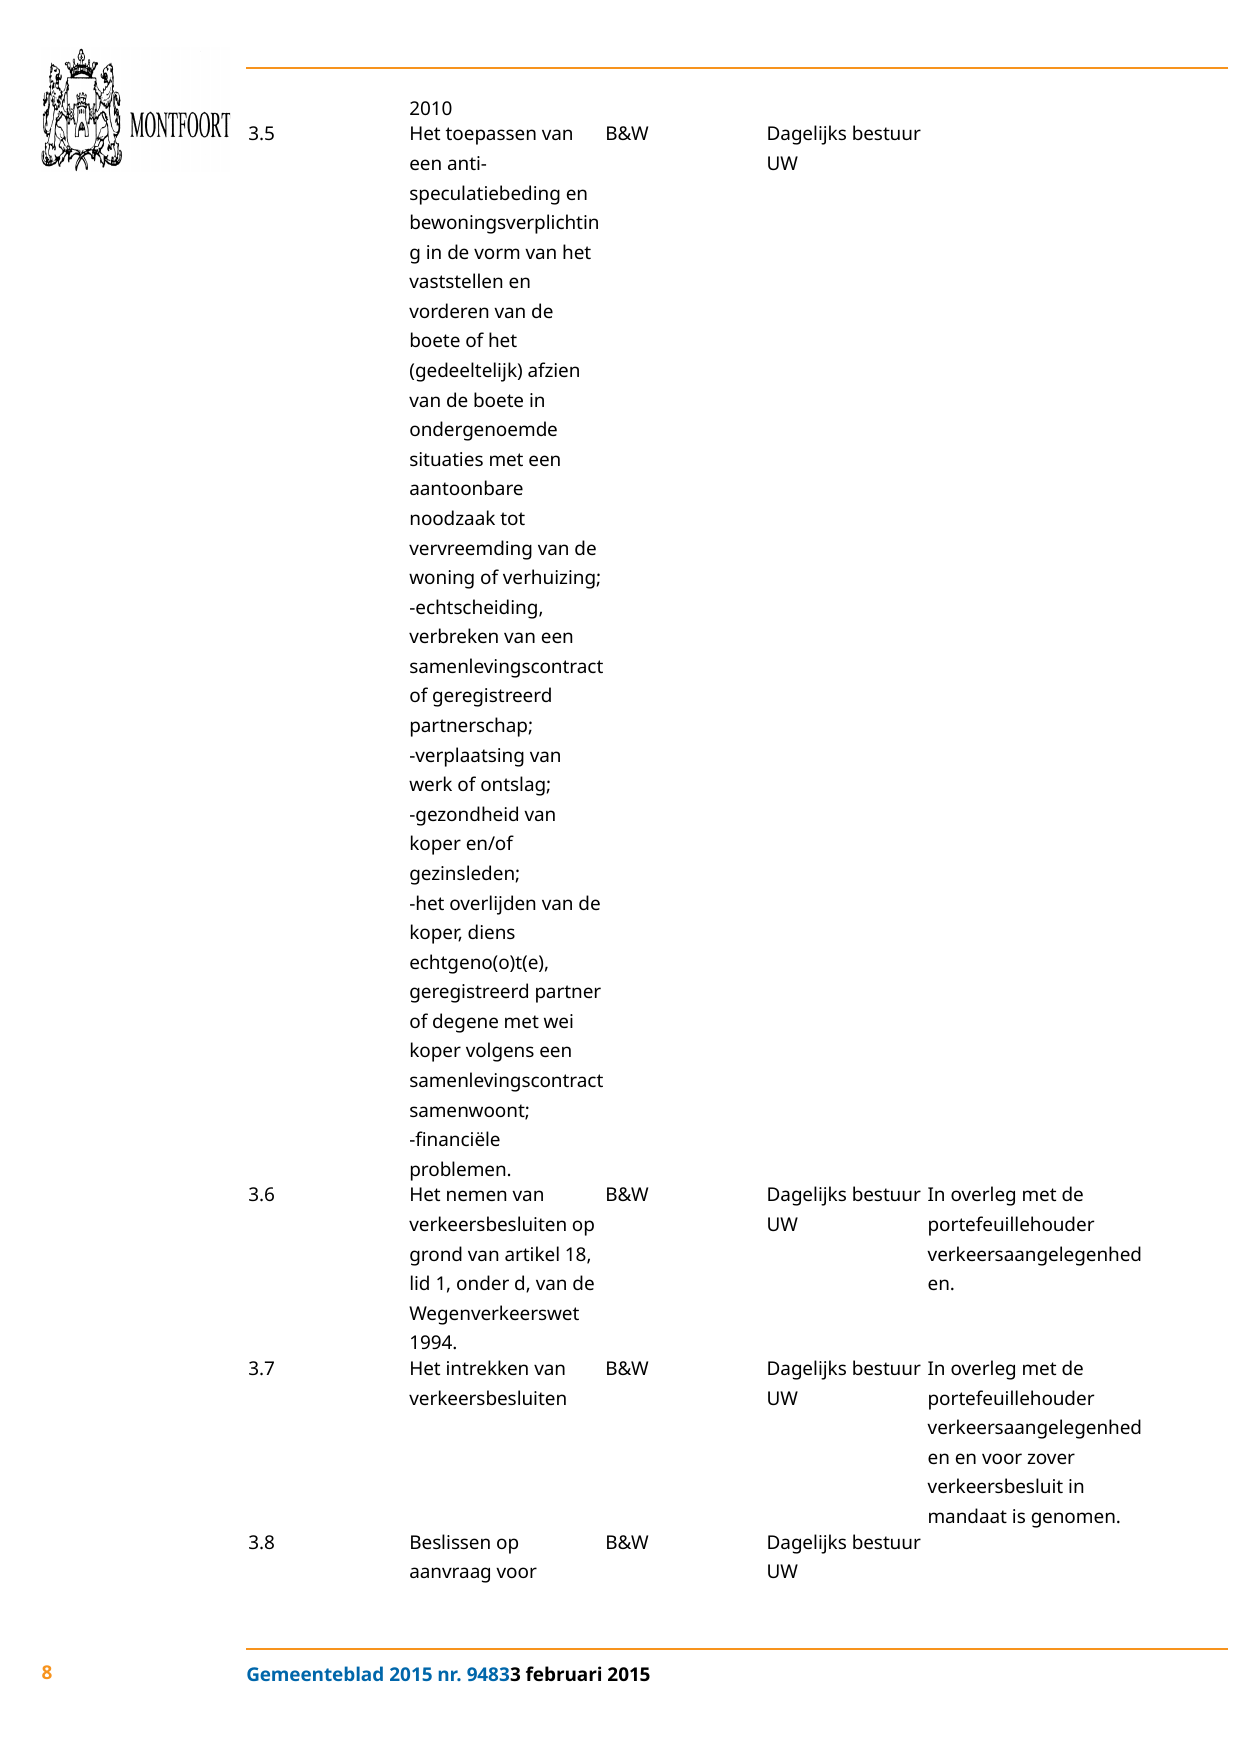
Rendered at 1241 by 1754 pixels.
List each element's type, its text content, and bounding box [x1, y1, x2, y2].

table_cell Het nemen van verkeersbesluiten op grond van artikel 18, lid 1, onder d, van de Wegenverkeerswet 1994. [409, 1182, 605, 1355]
table_cell 3.8 [248, 1529, 409, 1584]
table_cell Beslissen op aanvraag voor [409, 1529, 605, 1584]
table_cell [928, 121, 1152, 1182]
table_cell Het toepassen van een anti-speculatiebeding en bewoningsverplichting in de vorm van het vaststellen en vorderen van de boete of het (gedeeltelijk) afzien van de boete in ondergenoemde situaties met een aantoonbare noodzaak tot vervreemding van de woning of verhuizing; -echtscheiding, verbreken van een samenlevingscontract of geregistreerd partnerschap; -verplaatsing van werk of ontslag; -gezondheid van koper en/of gezinsleden; -het overlijden van de koper, diens echtgeno(o)t(e), geregistreerd partner of degene met wei koper volgens een samenlevingscontract samenwoont; -financiële problemen. [409, 121, 605, 1182]
table_cell B&W [605, 1529, 766, 1584]
table_cell Dagelijks bestuur UW [766, 1182, 927, 1355]
table_cell Het intrekken van verkeersbesluiten [409, 1355, 605, 1529]
table_cell Dagelijks bestuur UW [766, 1355, 927, 1529]
table_cell 3.5 [248, 121, 409, 1182]
table_cell [766, 95, 927, 121]
table_cell [928, 1529, 1152, 1584]
table_cell In overleg met de portefeuillehouder verkeersaangelegenheden en voor zover verkeersbesluit in mandaat is genomen. [928, 1355, 1152, 1529]
table_cell In overleg met de portefeuillehouder verkeersaangelegenheden. [928, 1182, 1152, 1355]
table_cell B&W [605, 1355, 766, 1529]
table_cell 3.6 [248, 1182, 409, 1355]
table_cell Dagelijks bestuur UW [766, 1529, 927, 1584]
table_cell [605, 95, 766, 121]
table_cell B&W [605, 1182, 766, 1355]
table_cell [248, 95, 409, 121]
table_cell 2010 [409, 95, 605, 121]
table_cell B&W [605, 121, 766, 1182]
table_cell 3.7 [248, 1355, 409, 1529]
table_cell [928, 95, 1152, 121]
table_cell Dagelijks bestuur UW [766, 121, 927, 1182]
picture [41, 47, 231, 172]
